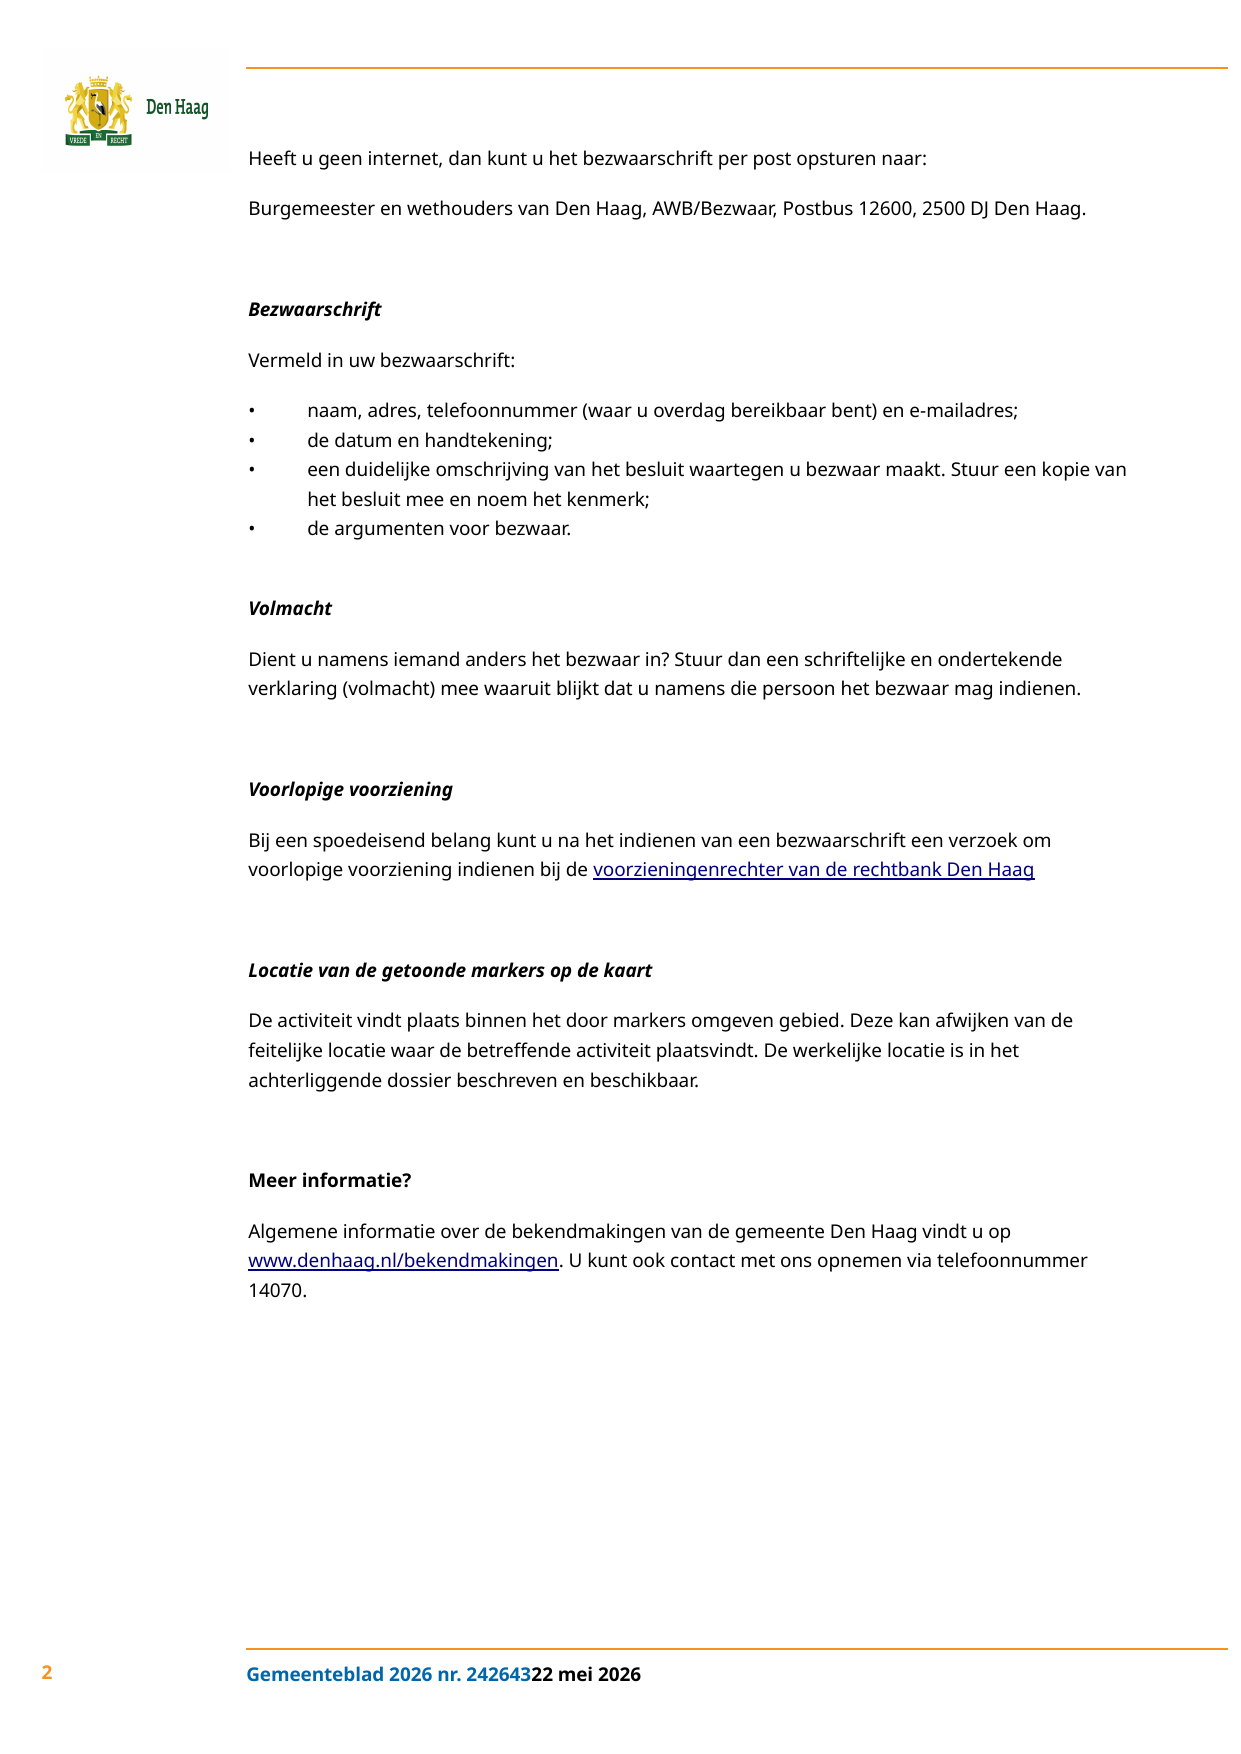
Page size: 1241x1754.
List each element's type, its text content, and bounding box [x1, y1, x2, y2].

text Meer informatie? [248, 1168, 1152, 1193]
list de argumenten voor bezwaar. [248, 516, 1152, 541]
text De activiteit vindt plaats binnen het door markers omgeven gebied. Deze kan afwijken van de feitelijke locatie waar de betreffende activiteit plaatsvindt. De werkelijke locatie is in het achterliggende dossier beschreven en beschikbaar. [248, 1008, 1152, 1093]
text Locatie van de getoonde markers op de kaart [248, 957, 1152, 983]
text Bij een spoedeisend belang kunt u na het indienen van een bezwaarschrift een verzoek om voorlopige voorziening indienen bij de voorzieningenrechter van de rechtbank Den Haag [248, 827, 1152, 882]
text Dient u namens iemand anders het bezwaar in? Stuur dan een schriftelijke en ondertekende verklaring (volmacht) mee waaruit blijkt dat u namens die persoon het bezwaar mag indienen. [248, 646, 1152, 701]
text Vermeld in uw bezwaarschrift: [248, 347, 1152, 373]
picture [41, 47, 231, 172]
text Volmacht [248, 596, 1152, 621]
text Heeft u geen internet, dan kunt u het bezwaarschrift per post opsturen naar: [248, 145, 1152, 171]
list een duidelijke omschrijving van het besluit waartegen u bezwaar maakt. Stuur een kopie van het besluit mee en noem het kenmerk; [248, 456, 1152, 512]
list de datum en handtekening; [248, 427, 1152, 453]
text Voorlopige voorziening [248, 776, 1152, 802]
text Bezwaarschrift [248, 296, 1152, 322]
text Algemene informatie over de bekendmakingen van de gemeente Den Haag vindt u op www.denhaag.nl/bekendmakingen. U kunt ook contact met ons opnemen via telefoonnummer 14070. [248, 1218, 1152, 1303]
list naam, adres, telefoonnummer (waar u overdag bereikbaar bent) en e-mailadres; [248, 397, 1152, 423]
text Burgemeester en wethouders van Den Haag, AWB/Bezwaar, Postbus 12600, 2500 DJ Den Haag. [248, 196, 1152, 221]
